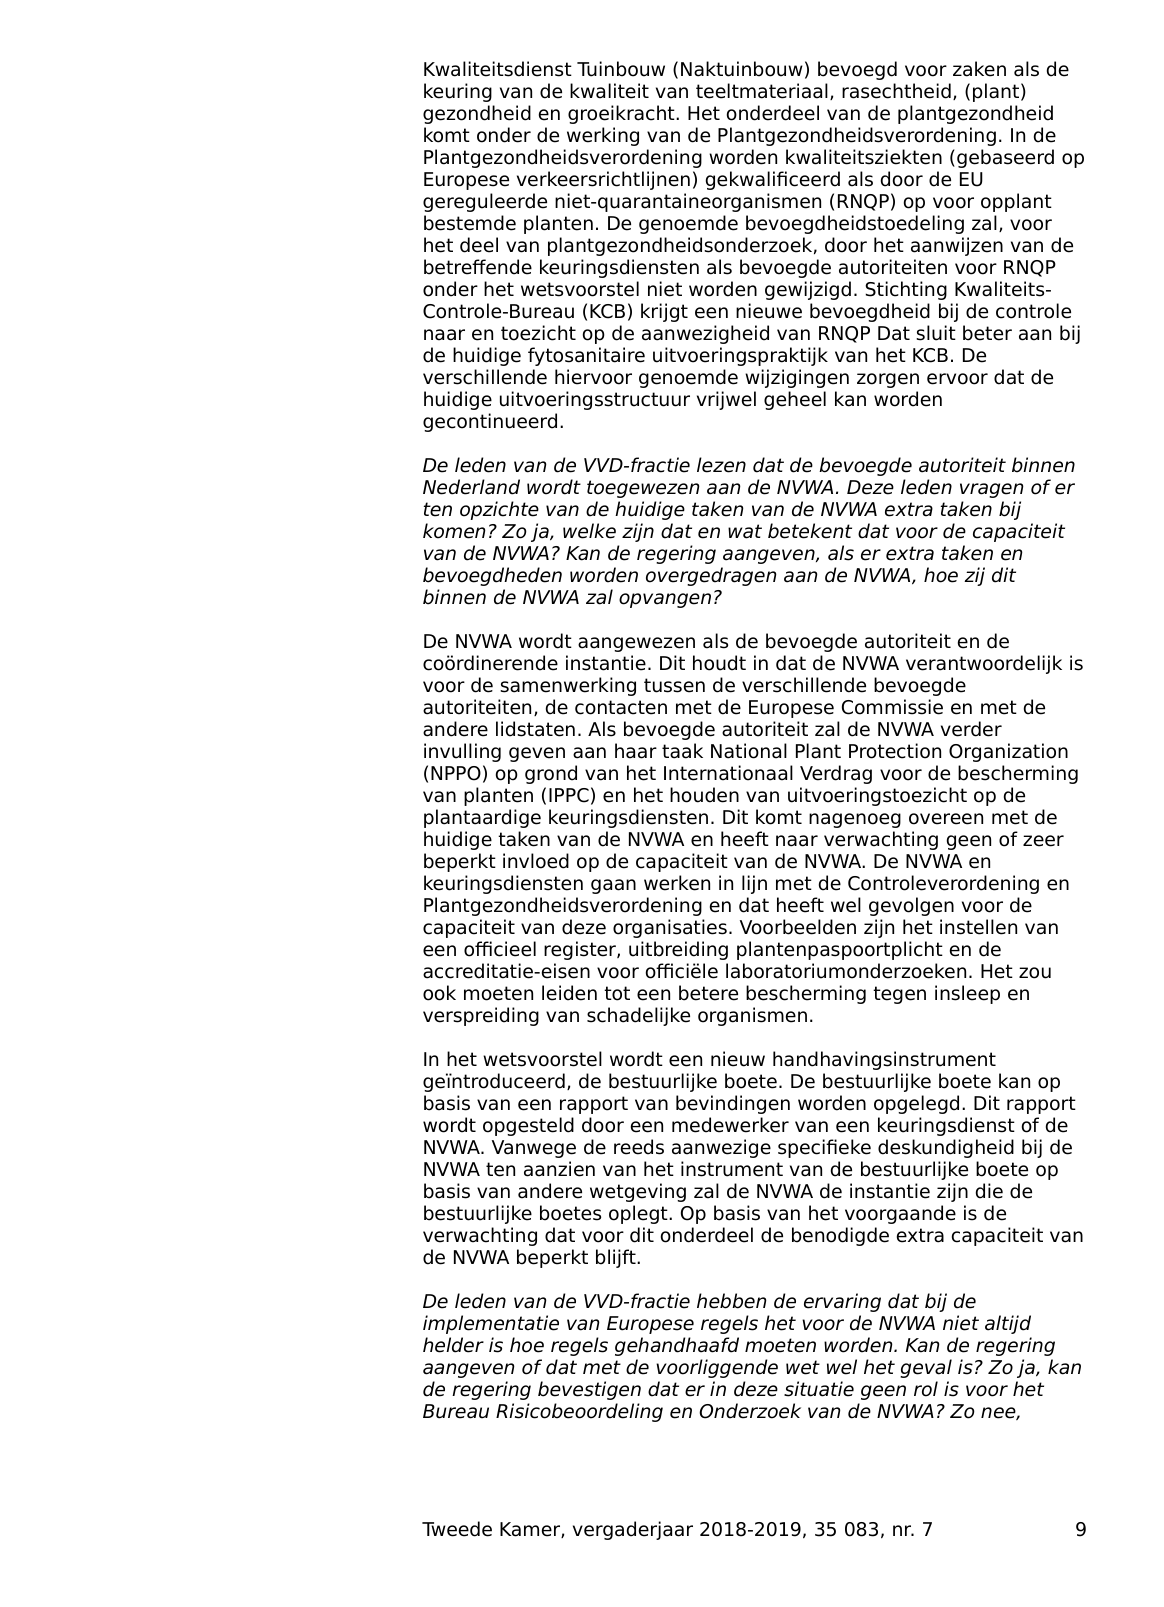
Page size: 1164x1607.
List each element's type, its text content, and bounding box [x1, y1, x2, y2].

text De leden van de VVD-fractie hebben de ervaring dat bij de implementatie van Europese regels het voor de NVWA niet altijd helder is hoe regels gehandhaafd moeten worden. Kan de regering aangeven of dat met de voorliggende wet wel het geval is? Zo ja, kan de regering bevestigen dat er in deze situatie geen rol is voor het Bureau Risicobeoordeling en Onderzoek van de NVWA? Zo nee, [422, 1291, 1087, 1423]
text De leden van de VVD-fractie lezen dat de bevoegde autoriteit binnen Nederland wordt toegewezen aan de NVWA. Deze leden vragen of er ten opzichte van de huidige taken van de NVWA extra taken bij komen? Zo ja, welke zijn dat en wat betekent dat voor de capaciteit van de NVWA? Kan de regering aangeven, als er extra taken en bevoegdheden worden overgedragen aan de NVWA, hoe zij dit binnen de NVWA zal opvangen? [422, 455, 1087, 609]
text Kwaliteitsdienst Tuinbouw (Naktuinbouw) bevoegd voor zaken als de keuring van de kwaliteit van teeltmateriaal, rasechtheid, (plant) gezondheid en groeikracht. Het onderdeel van de plantgezondheid komt onder de werking van de Plantgezondheidsverordening. In de Plantgezondheidsverordening worden kwaliteitsziekten (gebaseerd op Europese verkeersrichtlijnen) gekwalificeerd als door de EU gereguleerde niet-quarantaineorganismen (RNQP) op voor opplant bestemde planten. De genoemde bevoegdheidstoedeling zal, voor het deel van plantgezondheidsonderzoek, door het aanwijzen van de betreffende keuringsdiensten als bevoegde autoriteiten voor RNQP onder het wetsvoorstel niet worden gewijzigd. Stichting Kwaliteits-Controle-Bureau (KCB) krijgt een nieuwe bevoegdheid bij de controle naar en toezicht op de aanwezigheid van RNQP Dat sluit beter aan bij de huidige fytosanitaire uitvoeringspraktijk van het KCB. De verschillende hiervoor genoemde wijzigingen zorgen ervoor dat de huidige uitvoeringsstructuur vrijwel geheel kan worden gecontinueerd. [422, 59, 1087, 433]
text De NVWA wordt aangewezen als de bevoegde autoriteit en de coördinerende instantie. Dit houdt in dat de NVWA verantwoordelijk is voor de samenwerking tussen de verschillende bevoegde autoriteiten, de contacten met de Europese Commissie en met de andere lidstaten. Als bevoegde autoriteit zal de NVWA verder invulling geven aan haar taak National Plant Protection Organization (NPPO) op grond van het Internationaal Verdrag voor de bescherming van planten (IPPC) en het houden van uitvoeringstoezicht op de plantaardige keuringsdiensten. Dit komt nagenoeg overeen met de huidige taken van de NVWA en heeft naar verwachting geen of zeer beperkt invloed op de capaciteit van de NVWA. De NVWA en keuringsdiensten gaan werken in lijn met de Controleverordening en Plantgezondheidsverordening en dat heeft wel gevolgen voor de capaciteit van deze organisaties. Voorbeelden zijn het instellen van een officieel register, uitbreiding plantenpaspoortplicht en de accreditatie-eisen voor officiële laboratoriumonderzoeken. Het zou ook moeten leiden tot een betere bescherming tegen insleep en verspreiding van schadelijke organismen. [422, 631, 1087, 1027]
text In het wetsvoorstel wordt een nieuw handhavingsinstrument geïntroduceerd, de bestuurlijke boete. De bestuurlijke boete kan op basis van een rapport van bevindingen worden opgelegd. Dit rapport wordt opgesteld door een medewerker van een keuringsdienst of de NVWA. Vanwege de reeds aanwezige specifieke deskundigheid bij de NVWA ten aanzien van het instrument van de bestuurlijke boete op basis van andere wetgeving zal de NVWA de instantie zijn die de bestuurlijke boetes oplegt. Op basis van het voorgaande is de verwachting dat voor dit onderdeel de benodigde extra capaciteit van de NVWA beperkt blijft. [422, 1049, 1087, 1268]
